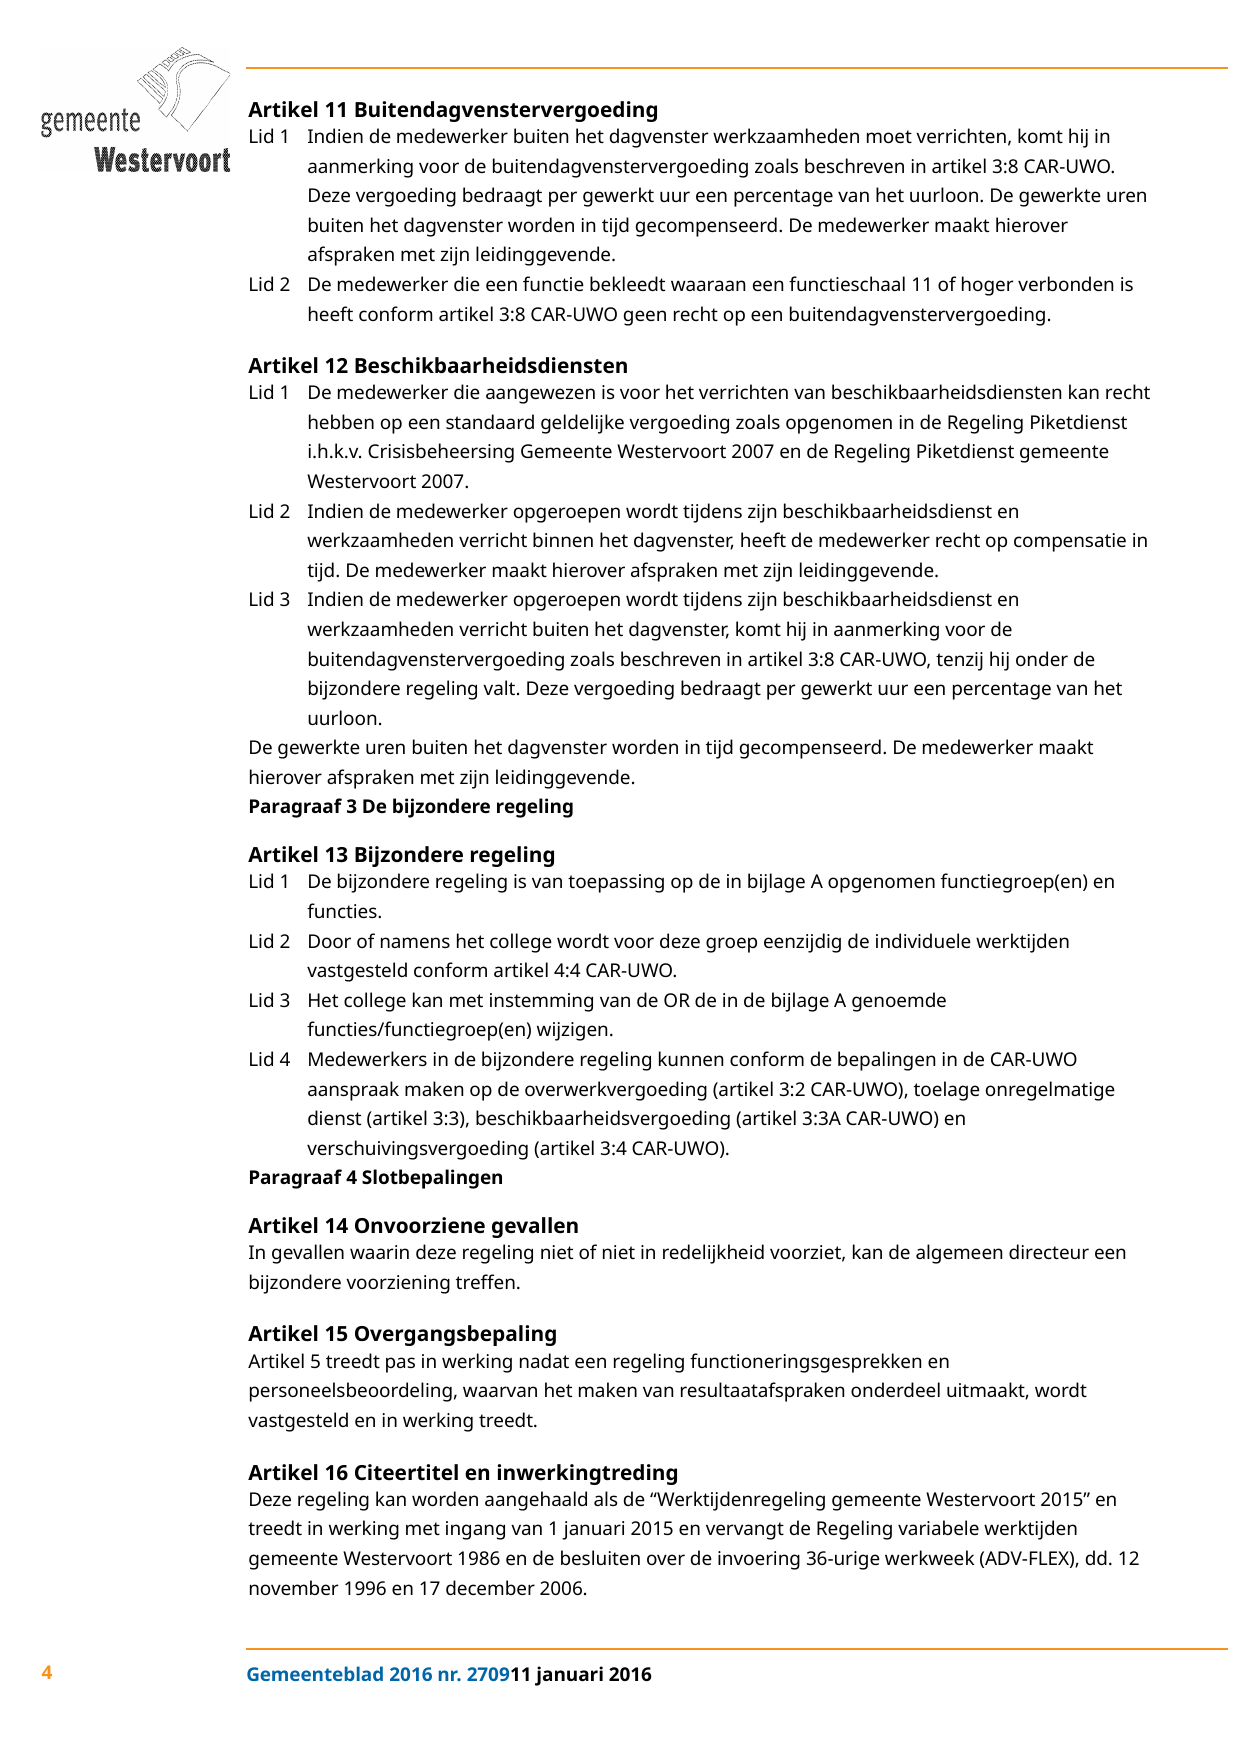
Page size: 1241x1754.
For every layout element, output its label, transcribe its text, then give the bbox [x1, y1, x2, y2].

text Deze regeling kan worden aangehaald als de “Werktijdenregeling gemeente Westervoort 2015” en treedt in werking met ingang van 1 januari 2015 en vervangt de Regeling variabele werktijden gemeente Westervoort 1986 en de besluiten over de invoering 36-urige werkweek (ADV-FLEX), dd. 12 november 1996 en 17 december 2006. [248, 1486, 1152, 1601]
text Artikel 12 Beschikbaarheidsdiensten [248, 351, 1152, 379]
text Artikel 14 Onvoorziene gevallen [248, 1211, 1152, 1239]
text Paragraaf 4 Slotbepalingen [248, 1164, 1152, 1190]
list De medewerker die een functie bekleedt waaraan een functieschaal 11 of hoger verbonden is heeft conform artikel 3:8 CAR-UWO geen recht op een buitendagvenstervergoeding. [248, 271, 1152, 326]
list Door of namens het college wordt voor deze groep eenzijdig de individuele werktijden vastgesteld conform artikel 4:4 CAR-UWO. [248, 928, 1152, 983]
picture [41, 47, 231, 172]
list Indien de medewerker buiten het dagvenster werkzaamheden moet verrichten, komt hij in aanmerking voor de buitendagvenstervergoeding zoals beschreven in artikel 3:8 CAR-UWO. Deze vergoeding bedraagt per gewerkt uur een percentage van het uurloon. De gewerkte uren buiten het dagvenster worden in tijd gecompenseerd. De medewerker maakt hierover afspraken met zijn leidinggevende. [248, 123, 1152, 267]
text Artikel 16 Citeertitel en inwerkingtreding [248, 1458, 1152, 1486]
list Het college kan met instemming van de OR de in de bijlage A genoemde functies/functiegroep(en) wijzigen. [248, 987, 1152, 1042]
list De bijzondere regeling is van toepassing op de in bijlage A opgenomen functiegroep(en) en functies. [248, 869, 1152, 924]
text Artikel 15 Overgangsbepaling [248, 1319, 1152, 1348]
text Artikel 5 treedt pas in werking nadat een regeling functioneringsgesprekken en personeelsbeoordeling, waarvan het maken van resultaatafspraken onderdeel uitmaakt, wordt vastgesteld en in werking treedt. [248, 1348, 1152, 1433]
text In gevallen waarin deze regeling niet of niet in redelijkheid voorziet, kan de algemeen directeur een bijzondere voorziening treffen. [248, 1239, 1152, 1295]
list Indien de medewerker opgeroepen wordt tijdens zijn beschikbaarheidsdienst en werkzaamheden verricht buiten het dagvenster, komt hij in aanmerking voor de buitendagvenstervergoeding zoals beschreven in artikel 3:8 CAR-UWO, tenzij hij onder de bijzondere regeling valt. Deze vergoeding bedraagt per gewerkt uur een percentage van het uurloon. [248, 587, 1152, 731]
text Artikel 11 Buitendagvenstervergoeding [248, 95, 1152, 123]
list Medewerkers in de bijzondere regeling kunnen conform de bepalingen in de CAR-UWO aanspraak maken op de overwerkvergoeding (artikel 3:2 CAR-UWO), toelage onregelmatige dienst (artikel 3:3), beschikbaarheidsvergoeding (artikel 3:3A CAR-UWO) en verschuivingsvergoeding (artikel 3:4 CAR-UWO). [248, 1046, 1152, 1161]
text De gewerkte uren buiten het dagvenster worden in tijd gecompenseerd. De medewerker maakt hierover afspraken met zijn leidinggevende. [248, 734, 1152, 790]
list De medewerker die aangewezen is voor het verrichten van beschikbaarheidsdiensten kan recht hebben op een standaard geldelijke vergoeding zoals opgenomen in de Regeling Piketdienst i.h.k.v. Crisisbeheersing Gemeente Westervoort 2007 en de Regeling Piketdienst gemeente Westervoort 2007. [248, 379, 1152, 494]
text Paragraaf 3 De bijzondere regeling [248, 794, 1152, 819]
list Indien de medewerker opgeroepen wordt tijdens zijn beschikbaarheidsdienst en werkzaamheden verricht binnen het dagvenster, heeft de medewerker recht op compensatie in tijd. De medewerker maakt hierover afspraken met zijn leidinggevende. [248, 498, 1152, 583]
text Artikel 13 Bijzondere regeling [248, 840, 1152, 869]
